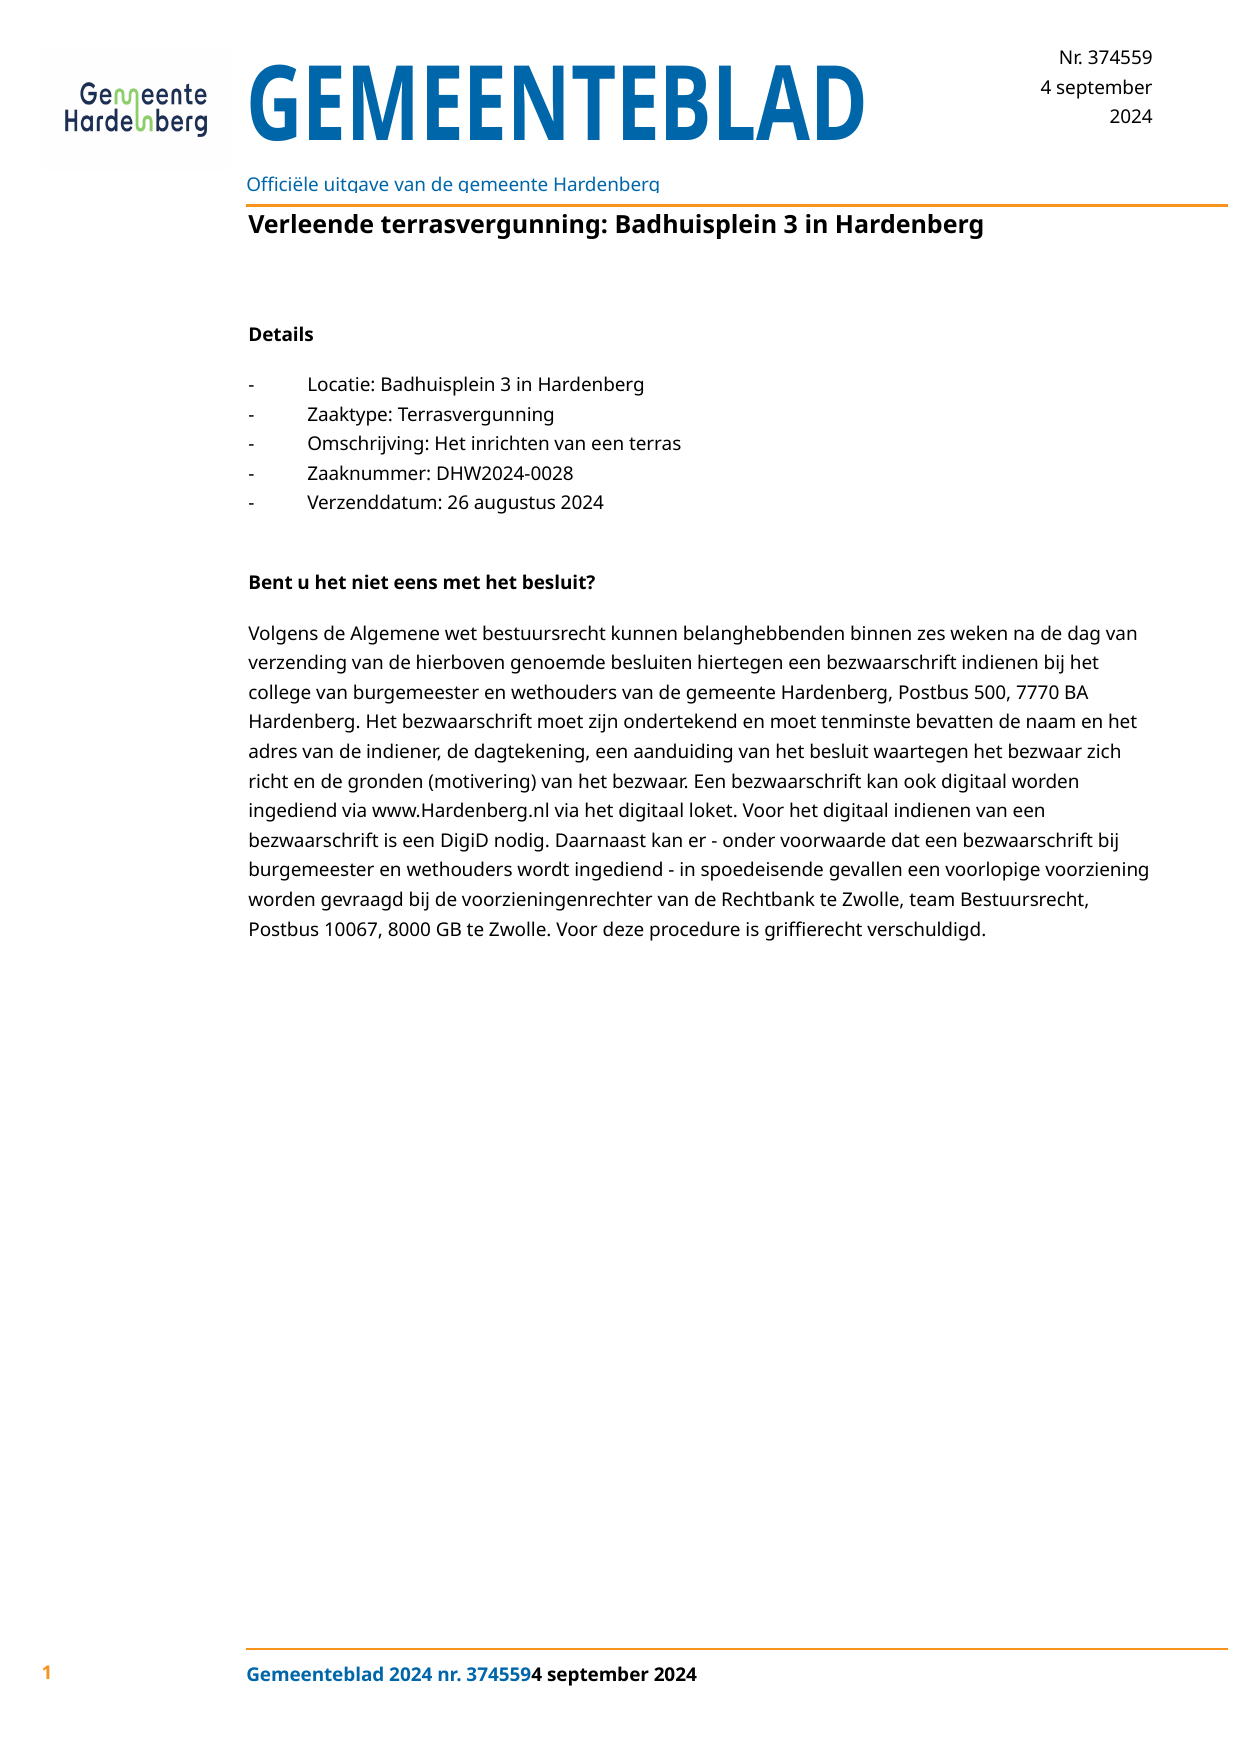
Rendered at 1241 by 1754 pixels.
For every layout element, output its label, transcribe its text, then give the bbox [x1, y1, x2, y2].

list Zaaktype: Terrasvergunning [248, 401, 1152, 426]
text Bent u het niet eens met het besluit? [248, 569, 1152, 595]
list Verzenddatum: 26 augustus 2024 [248, 489, 1152, 515]
list Zaaknummer: DHW2024-0028 [248, 460, 1152, 486]
list Omschrijving: Het inrichten van een terras [248, 430, 1152, 456]
list Locatie: Badhuisplein 3 in Hardenberg [248, 371, 1152, 397]
text Details [248, 321, 1152, 346]
picture [41, 47, 231, 172]
text Volgens de Algemene wet bestuursrecht kunnen belanghebbenden binnen zes weken na de dag van verzending van de hierboven genoemde besluiten hiertegen een bezwaarschrift indienen bij het college van burgemeester en wethouders van de gemeente Hardenberg, Postbus 500, 7770 BA Hardenberg. Het bezwaarschrift moet zijn ondertekend en moet tenminste bevatten de naam en het adres van de indiener, de dagtekening, een aanduiding van het besluit waartegen het bezwaar zich richt en de gronden (motivering) van het bezwaar. Een bezwaarschrift kan ook digitaal worden ingediend via www.Hardenberg.nl via het digitaal loket. Voor het digitaal indienen van een bezwaarschrift is een DigiD nodig. Daarnaast kan er - onder voorwaarde dat een bezwaarschrift bij burgemeester en wethouders wordt ingediend - in spoedeisende gevallen een voorlopige voorziening worden gevraagd bij de voorzieningenrechter van de Rechtbank te Zwolle, team Bestuursrecht, Postbus 10067, 8000 GB te Zwolle. Voor deze procedure is griffierecht verschuldigd. [248, 620, 1152, 941]
text Verleende terrasvergunning: Badhuisplein 3 in Hardenberg [248, 207, 1152, 241]
